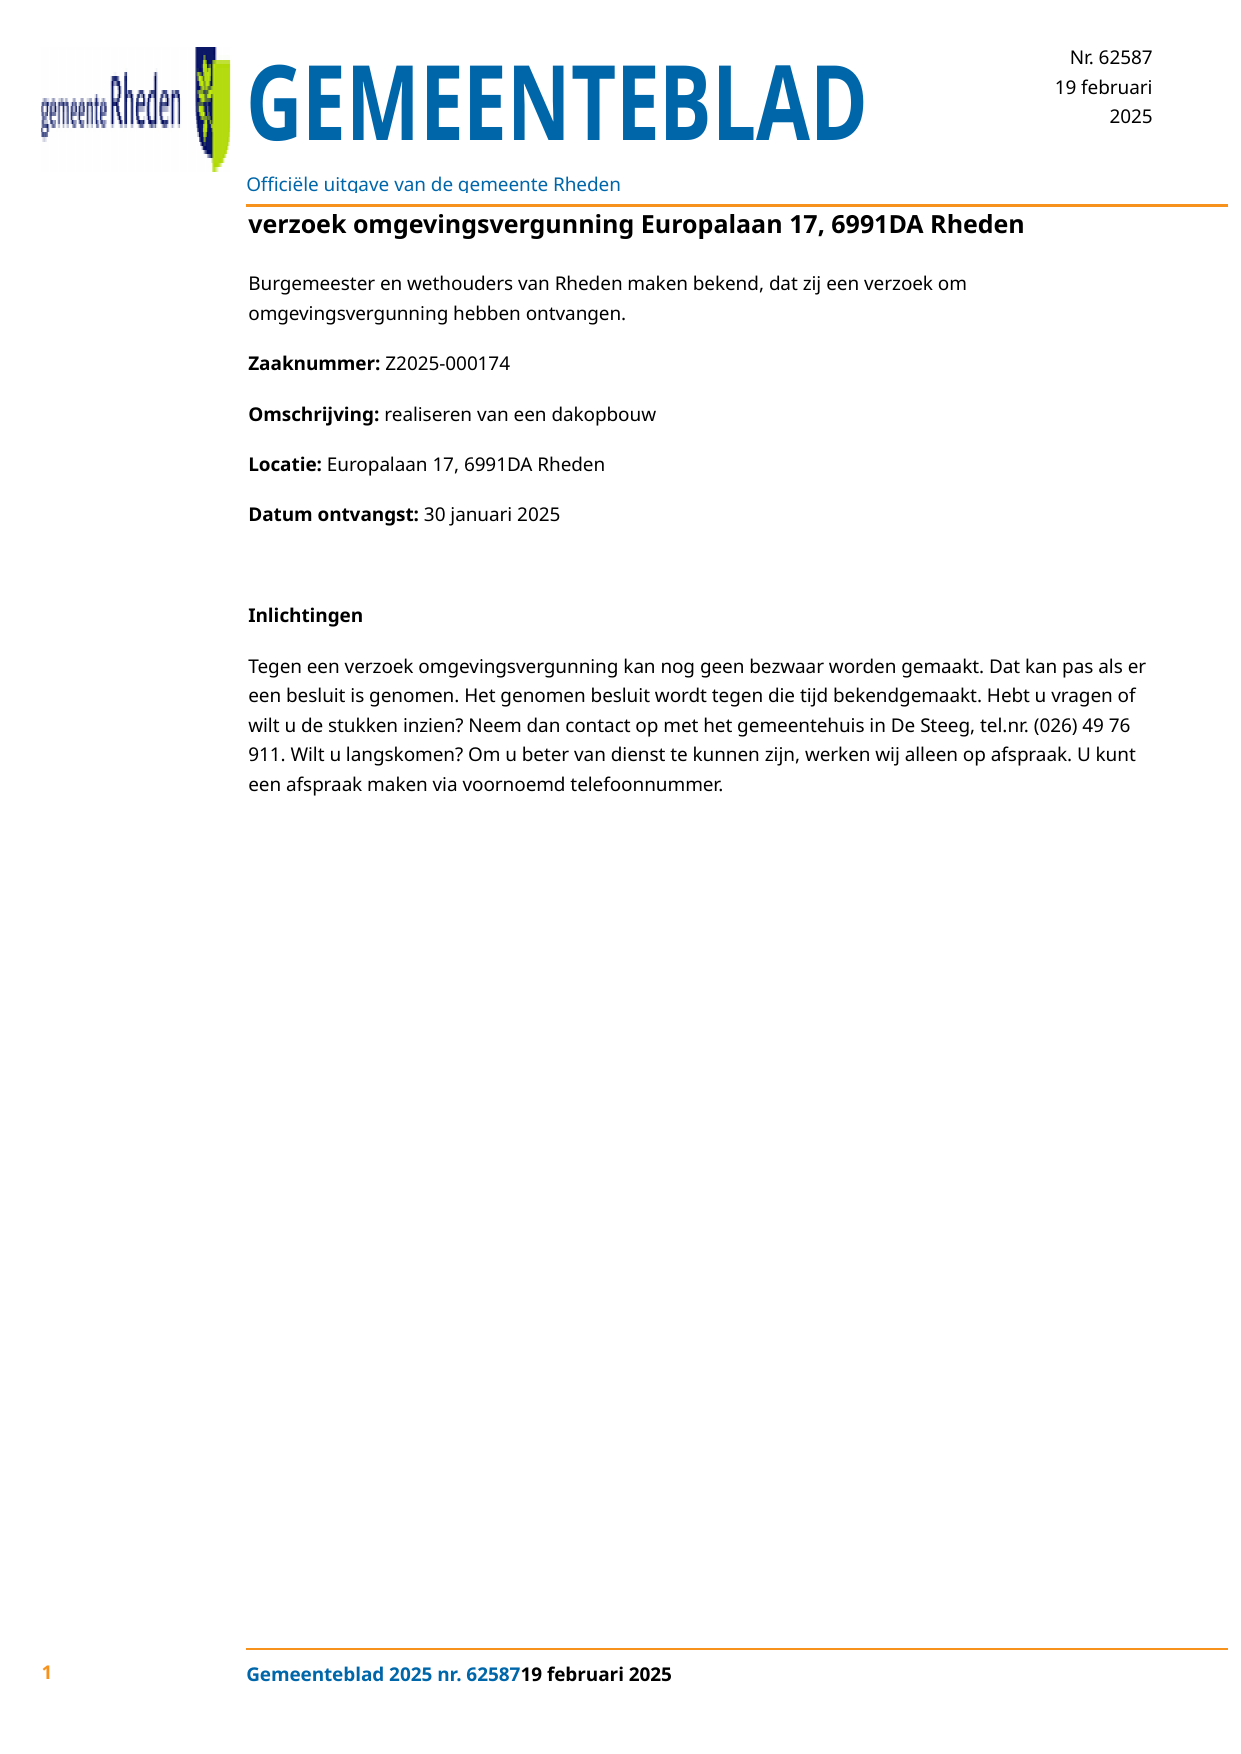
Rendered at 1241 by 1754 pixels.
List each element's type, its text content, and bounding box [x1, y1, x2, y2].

text Locatie: Europalaan 17, 6991DA Rheden [248, 451, 1152, 477]
text Inlichtingen [248, 602, 1152, 628]
text verzoek omgevingsvergunning Europalaan 17, 6991DA Rheden [248, 207, 1152, 241]
text Tegen een verzoek omgevingsvergunning kan nog geen bezwaar worden gemaakt. Dat kan pas als er een besluit is genomen. Het genomen besluit wordt tegen die tijd bekendgemaakt. Hebt u vragen of wilt u de stukken inzien? Neem dan contact op met het gemeentehuis in De Steeg, tel.nr. (026) 49 76 911. Wilt u langskomen? Om u beter van dienst te kunnen zijn, werken wij alleen op afspraak. U kunt een afspraak maken via voornoemd telefoonnummer. [248, 653, 1152, 797]
text Zaaknummer: Z2025-000174 [248, 350, 1152, 376]
picture [41, 47, 231, 172]
text Omschrijving: realiseren van een dakopbouw [248, 401, 1152, 426]
text Burgemeester en wethouders van Rheden maken bekend, dat zij een verzoek om omgevingsvergunning hebben ontvangen. [248, 270, 1152, 326]
text Datum ontvangst: 30 januari 2025 [248, 502, 1152, 527]
